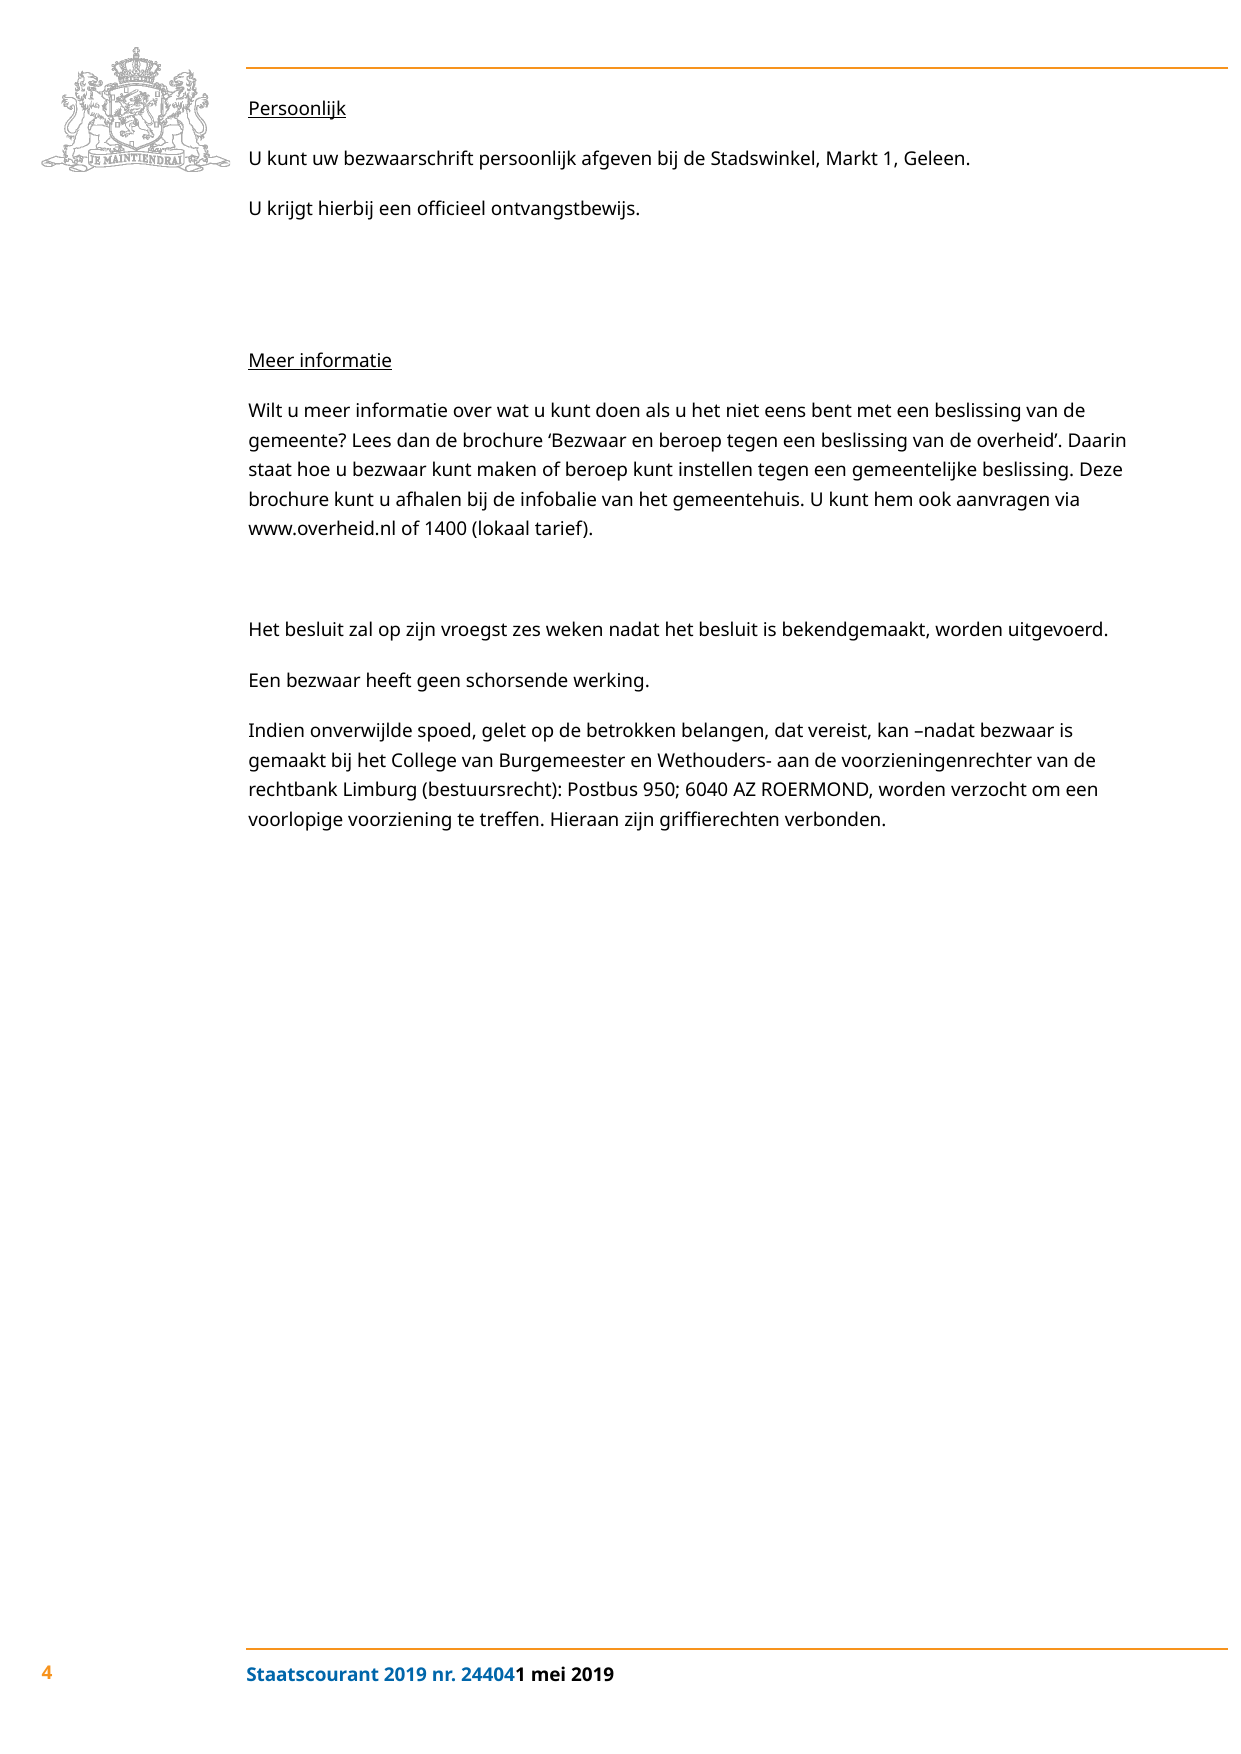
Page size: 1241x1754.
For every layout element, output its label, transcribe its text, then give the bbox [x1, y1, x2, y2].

text Indien onverwijlde spoed, gelet op de betrokken belangen, dat vereist, kan –nadat bezwaar is gemaakt bij het College van Burgemeester en Wethouders- aan de voorzieningenrechter van de rechtbank Limburg (bestuursrecht): Postbus 950; 6040 AZ ROERMOND, worden verzocht om een voorlopige voorziening te treffen. Hieraan zijn griffierechten verbonden. [248, 717, 1152, 832]
text Wilt u meer informatie over wat u kunt doen als u het niet eens bent met een beslissing van de gemeente? Lees dan de brochure ‘Bezwaar en beroep tegen een beslissing van de overheid’. Daarin staat hoe u bezwaar kunt maken of beroep kunt instellen tegen een gemeentelijke beslissing. Deze brochure kunt u afhalen bij de infobalie van het gemeentehuis. U kunt hem ook aanvragen via www.overheid.nl of 1400 (lokaal tarief). [248, 397, 1152, 541]
text Persoonlijk [248, 95, 1152, 121]
text Meer informatie [248, 347, 1152, 373]
text Het besluit zal op zijn vroegst zes weken nadat het besluit is bekendgemaakt, worden uitgevoerd. [248, 616, 1152, 642]
text U kunt uw bezwaarschrift persoonlijk afgeven bij de Stadswinkel, Markt 1, Geleen. [248, 145, 1152, 171]
picture [41, 47, 231, 172]
text U krijgt hierbij een officieel ontvangstbewijs. [248, 196, 1152, 221]
text Een bezwaar heeft geen schorsende werking. [248, 667, 1152, 693]
